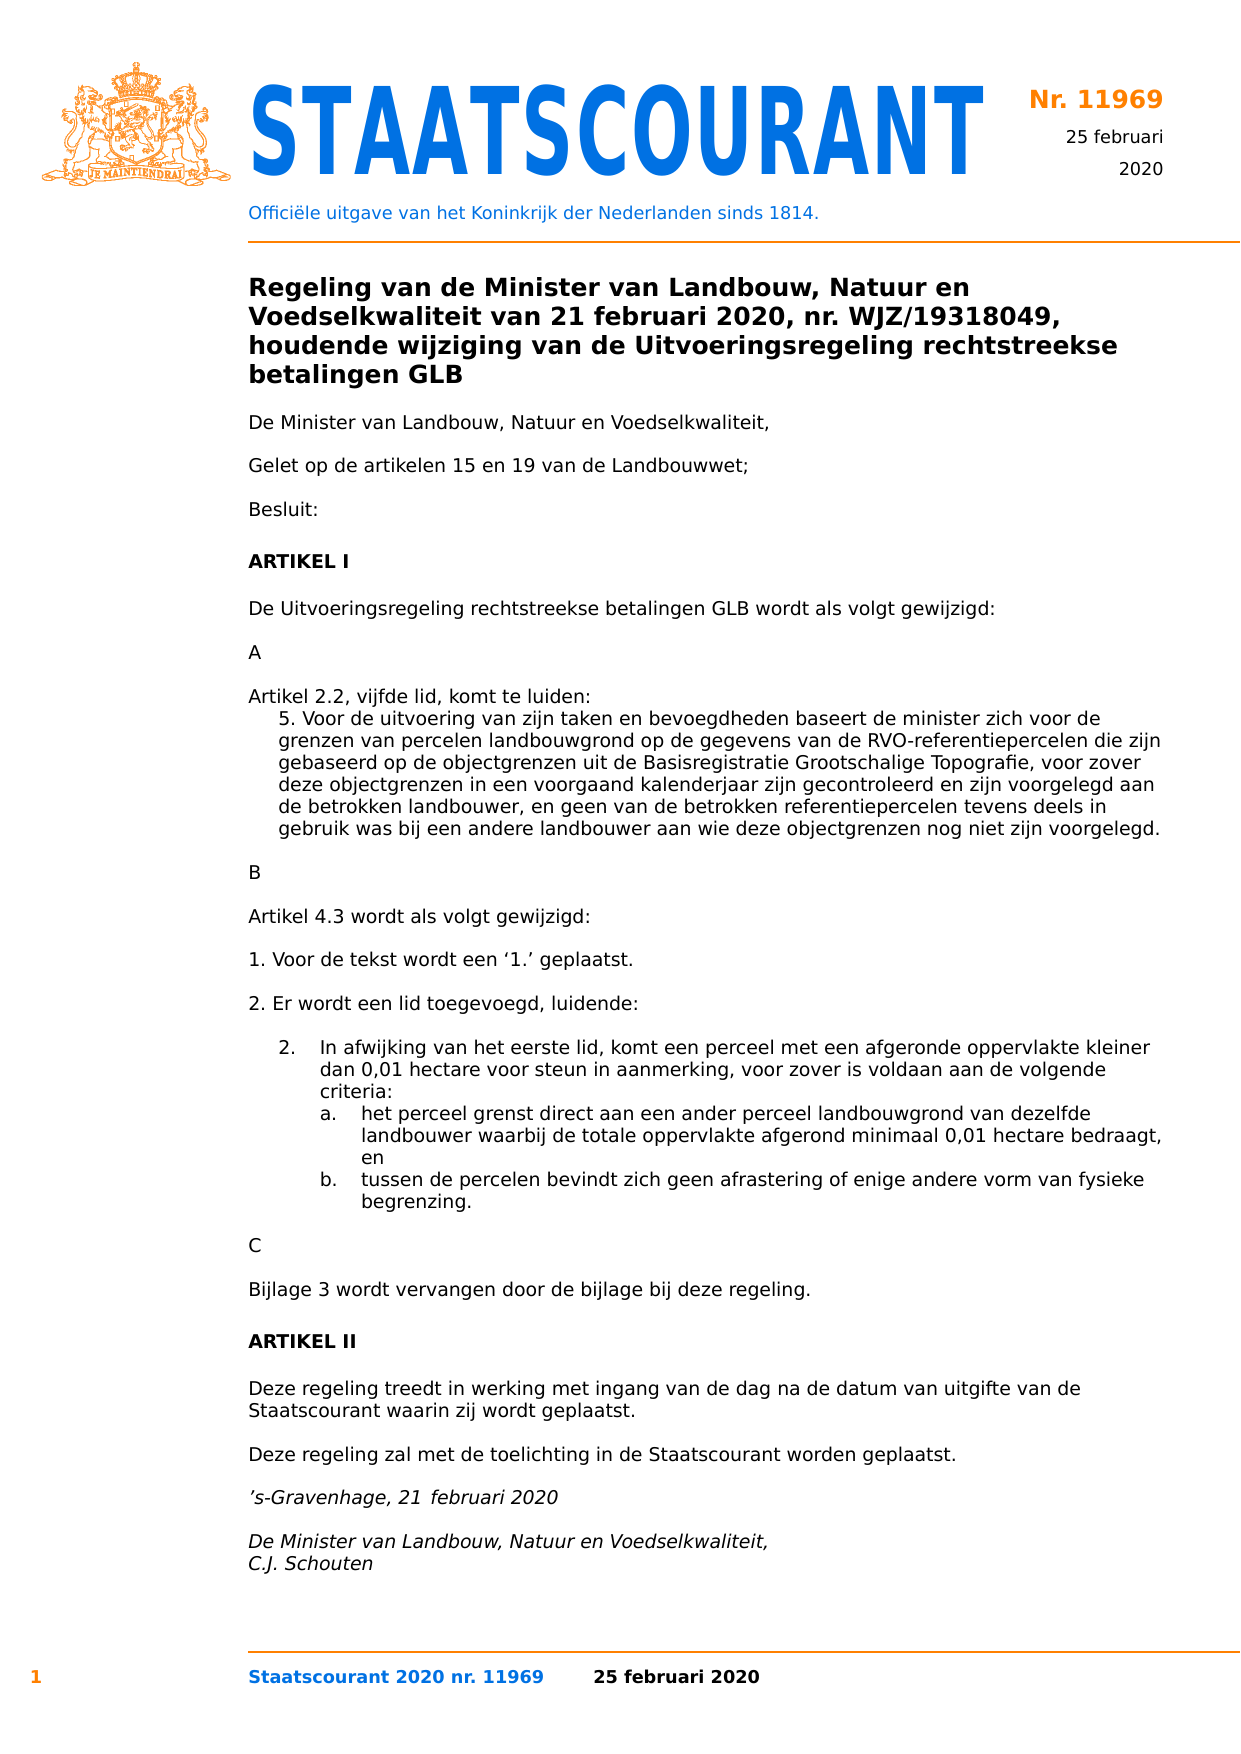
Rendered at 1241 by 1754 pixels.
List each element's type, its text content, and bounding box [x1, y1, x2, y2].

text Artikel 4.3 wordt als volgt gewijzigd: [248, 906, 1163, 927]
table_cell 25 februari [998, 121, 1240, 153]
text 2. In afwijking van het eerste lid, komt een perceel met een afgeronde oppervlakte kleiner dan 0,01 hectare voor steun in aanmerking, voor zover is voldaan aan de volgende criteria: [278, 1037, 1163, 1103]
table_header [25, 62, 248, 241]
text Gelet op de artikelen 15 en 19 van de Landbouwwet; [248, 455, 1163, 477]
text C [248, 1235, 1163, 1257]
subtitle Regeling van de Minister van Landbouw, Natuur en Voedselkwaliteit van 21 februari 2020, nr. WJZ/19318049, houdende wijziging van de Uitvoeringsregeling rechtstreekse betalingen GLB [248, 273, 1163, 390]
text B [248, 862, 1163, 884]
table_cell 2020 [998, 153, 1240, 203]
text Deze regeling zal met de toelichting in de Staatscourant worden geplaatst. [248, 1443, 1163, 1465]
text De Minister van Landbouw, Natuur en Voedselkwaliteit, C.J. Schouten [248, 1531, 1163, 1575]
text 5. Voor de uitvoering van zijn taken en bevoegdheden baseert de minister zich voor de grenzen van percelen landbouwgrond op de gegevens van de RVO-referentiepercelen die zijn gebaseerd op de objectgrenzen uit de Basisregistratie Grootschalige Topografie, voor zover deze objectgrenzen in een voorgaand kalenderjaar zijn gecontroleerd en zijn voorgelegd aan de betrokken landbouwer, en geen van de betrokken referentiepercelen tevens deels in gebruik was bij een andere landbouwer aan wie deze objectgrenzen nog niet zijn voorgelegd. [278, 708, 1163, 840]
table_cell Officiële uitgave van het Koninkrijk der Nederlanden sinds 1814. [248, 203, 1240, 241]
text De Minister van Landbouw, Natuur en Voedselkwaliteit, [248, 412, 1163, 433]
text Artikel 2.2, vijfde lid, komt te luiden: [248, 686, 1163, 708]
text A [248, 642, 1163, 664]
text Besluit: [248, 499, 1163, 521]
table_header STAATSCOURANT [248, 62, 998, 203]
text b. tussen de percelen bevindt zich geen afrastering of enige andere vorm van fysieke begrenzing. [319, 1169, 1163, 1213]
text 1. Voor de tekst wordt een ‘1.’ geplaatst. [248, 949, 1163, 971]
text Bijlage 3 wordt vervangen door de bijlage bij deze regeling. [248, 1279, 1163, 1301]
picture [41, 62, 231, 186]
text ’s-Gravenhage, 21 februari 2020 [248, 1487, 1163, 1509]
text 2. Er wordt een lid toegevoegd, luidende: [248, 993, 1163, 1015]
text De Uitvoeringsregeling rechtstreekse betalingen GLB wordt als volgt gewijzigd: [248, 598, 1163, 620]
text Deze regeling treedt in werking met ingang van de dag na de datum van uitgifte van de Staatscourant waarin zij wordt geplaatst. [248, 1378, 1163, 1422]
subtitle ARTIKEL II [248, 1331, 1163, 1353]
subtitle ARTIKEL I [248, 551, 1163, 573]
text a. het perceel grenst direct aan een ander perceel landbouwgrond van dezelfde landbouwer waarbij de totale oppervlakte afgerond minimaal 0,01 hectare bedraagt, en [319, 1103, 1163, 1169]
table_header Nr. 11969 [998, 62, 1240, 121]
